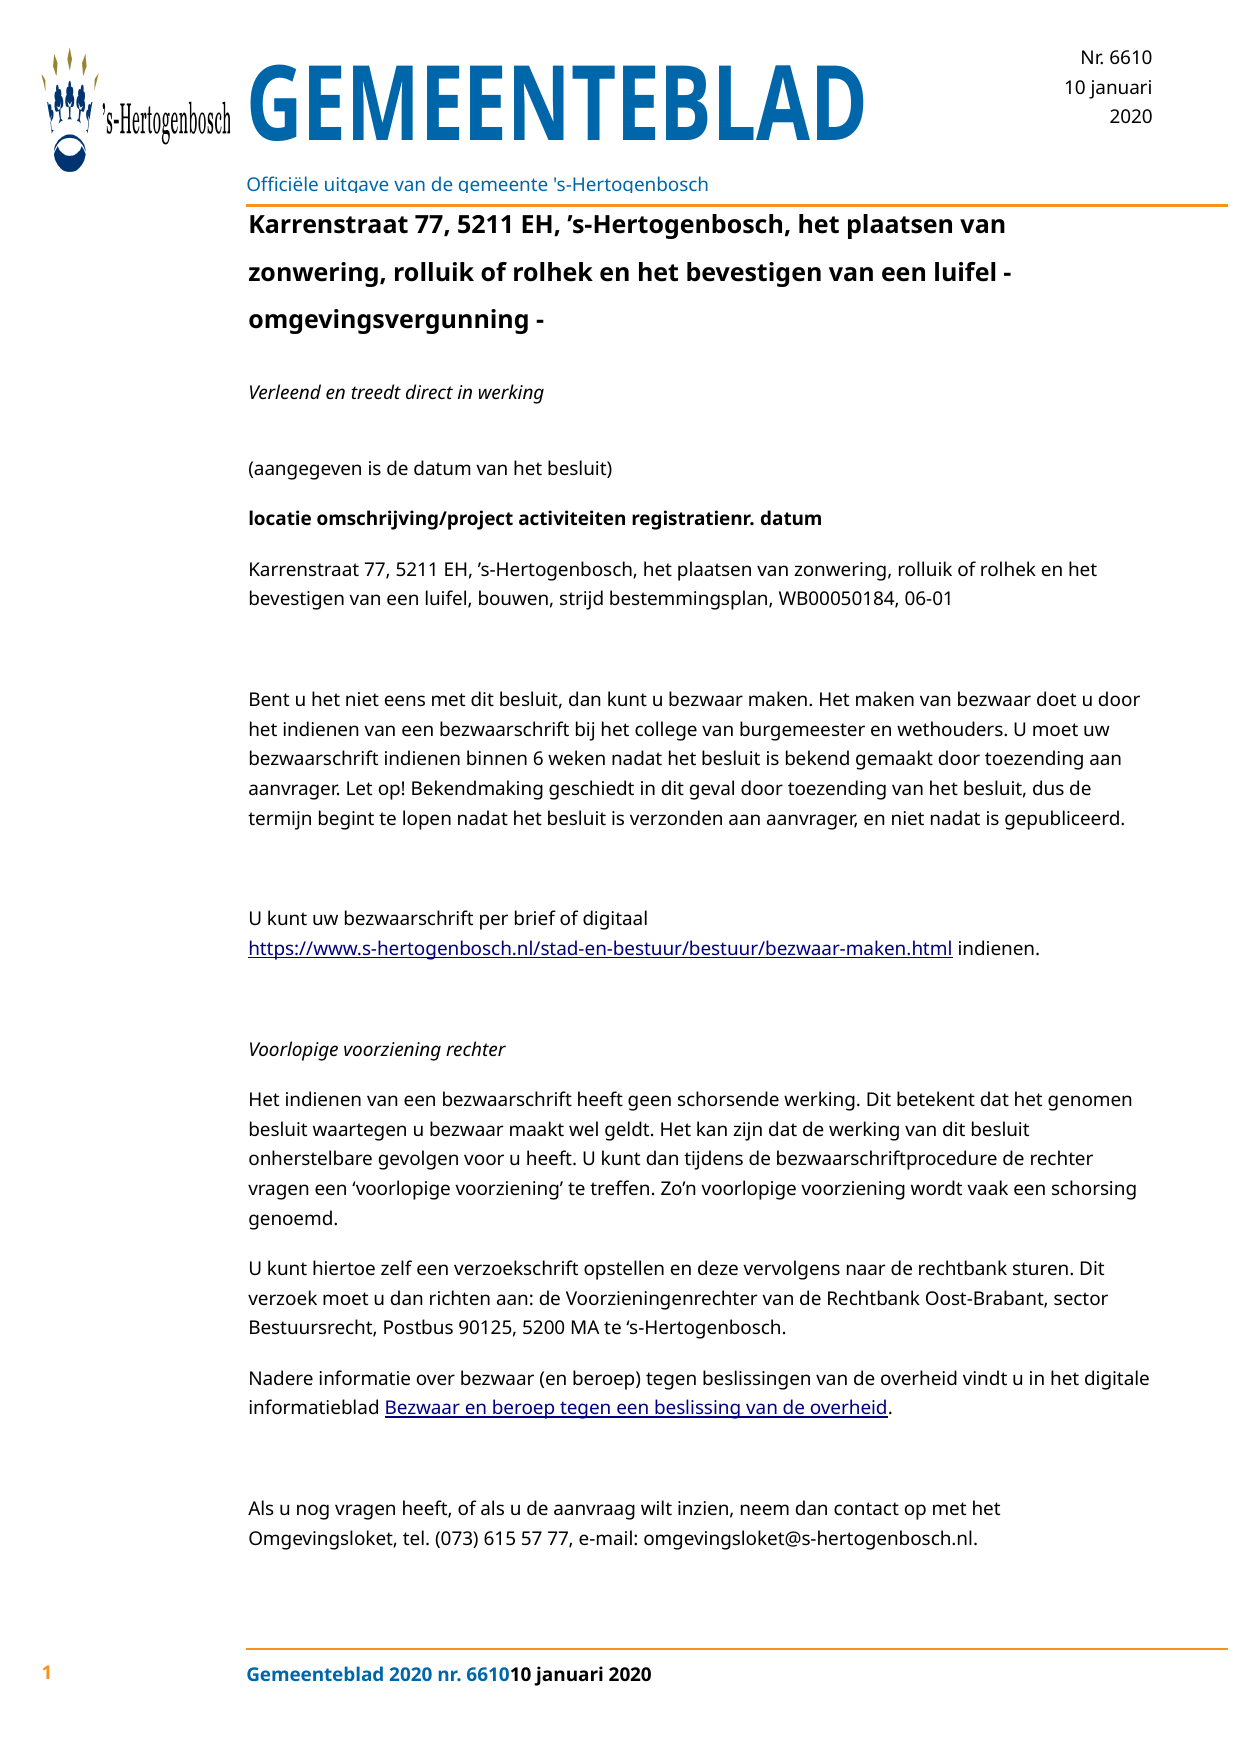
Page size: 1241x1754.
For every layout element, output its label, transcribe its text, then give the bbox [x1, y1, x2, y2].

text Verleend en treedt direct in werking [248, 379, 1152, 405]
text Voorlopige voorziening rechter [248, 1036, 1152, 1062]
text Karrenstraat 77, 5211 EH, ’s-Hertogenbosch, het plaatsen van zonwering, rolluik of rolhek en het bevestigen van een luifel - omgevingsvergunning - [248, 207, 1152, 336]
text Karrenstraat 77, 5211 EH, ’s-Hertogenbosch, het plaatsen van zonwering, rolluik of rolhek en het bevestigen van een luifel, bouwen, strijd bestemmingsplan, WB00050184, 06-01 [248, 556, 1152, 611]
text U kunt hiertoe zelf een verzoekschrift opstellen en deze vervolgens naar de rechtbank sturen. Dit verzoek moet u dan richten aan: de Voorzieningenrechter van de Rechtbank Oost-Brabant, sector Bestuursrecht, Postbus 90125, 5200 MA te ‘s-Hertogenbosch. [248, 1255, 1152, 1340]
text Als u nog vragen heeft, of als u de aanvraag wilt inzien, neem dan contact op met het Omgevingsloket, tel. (073) 615 57 77, e-mail: omgevingsloket@s-hertogenbosch.nl. [248, 1495, 1152, 1551]
picture [41, 47, 231, 172]
text Bent u het niet eens met dit besluit, dan kunt u bezwaar maken. Het maken van bezwaar doet u door het indienen van een bezwaarschrift bij het college van burgemeester en wethouders. U moet uw bezwaarschrift indienen binnen 6 weken nadat het besluit is bekend gemaakt door toezending aan aanvrager. Let op! Bekendmaking geschiedt in dit geval door toezending van het besluit, dus de termijn begint te lopen nadat het besluit is verzonden aan aanvrager, en niet nadat is gepubliceerd. [248, 686, 1152, 831]
text Nadere informatie over bezwaar (en beroep) tegen beslissingen van de overheid vindt u in het digitale informatieblad Bezwaar en beroep tegen een beslissing van de overheid. [248, 1365, 1152, 1420]
text U kunt uw bezwaarschrift per brief of digitaal https://www.s-hertogenbosch.nl/stad-en-bestuur/bestuur/bezwaar-maken.html indienen. [248, 906, 1152, 961]
text (aangegeven is de datum van het besluit) [248, 455, 1152, 481]
text Het indienen van een bezwaarschrift heeft geen schorsende werking. Dit betekent dat het genomen besluit waartegen u bezwaar maakt wel geldt. Het kan zijn dat de werking van dit besluit onherstelbare gevolgen voor u heeft. U kunt dan tijdens de bezwaarschriftprocedure de rechter vragen een ‘voorlopige voorziening’ te treffen. Zo’n voorlopige voorziening wordt vaak een schorsing genoemd. [248, 1086, 1152, 1231]
text locatie omschrijving/project activiteiten registratienr. datum [248, 506, 1152, 531]
